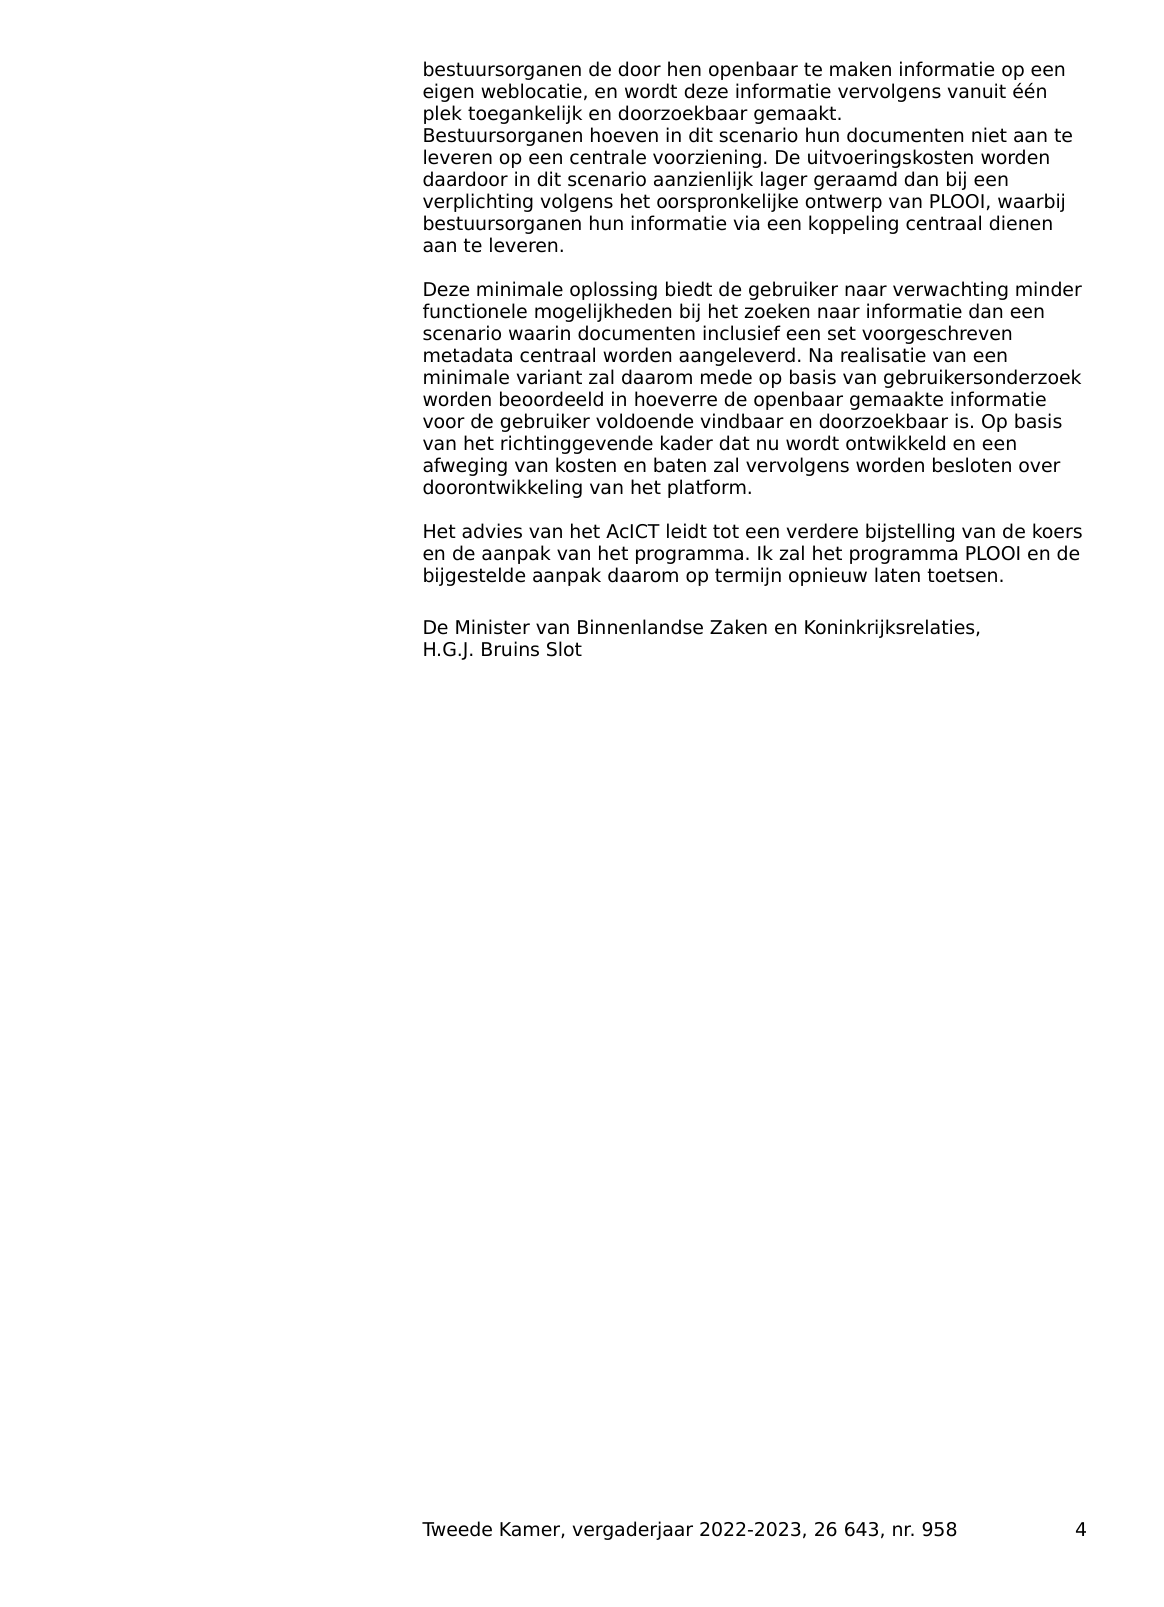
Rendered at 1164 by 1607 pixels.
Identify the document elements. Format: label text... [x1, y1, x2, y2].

text bestuursorganen de door hen openbaar te maken informatie op een eigen weblocatie, en wordt deze informatie vervolgens vanuit één plek toegankelijk en doorzoekbaar gemaakt. [422, 59, 1087, 125]
text De Minister van Binnenlandse Zaken en Koninkrijksrelaties, H.G.J. Bruins Slot [422, 617, 1087, 661]
text Het advies van het AcICT leidt tot een verdere bijstelling van de koers en de aanpak van het programma. Ik zal het programma PLOOI en de bijgestelde aanpak daarom op termijn opnieuw laten toetsen. [422, 521, 1087, 587]
text Bestuursorganen hoeven in dit scenario hun documenten niet aan te leveren op een centrale voorziening. De uitvoeringskosten worden daardoor in dit scenario aanzienlijk lager geraamd dan bij een verplichting volgens het oorspronkelijke ontwerp van PLOOI, waarbij bestuursorganen hun informatie via een koppeling centraal dienen aan te leveren. [422, 125, 1087, 257]
text Deze minimale oplossing biedt de gebruiker naar verwachting minder functionele mogelijkheden bij het zoeken naar informatie dan een scenario waarin documenten inclusief een set voorgeschreven metadata centraal worden aangeleverd. Na realisatie van een minimale variant zal daarom mede op basis van gebruikersonderzoek worden beoordeeld in hoeverre de openbaar gemaakte informatie voor de gebruiker voldoende vindbaar en doorzoekbaar is. Op basis van het richtinggevende kader dat nu wordt ontwikkeld en een afweging van kosten en baten zal vervolgens worden besloten over doorontwikkeling van het platform. [422, 279, 1087, 499]
